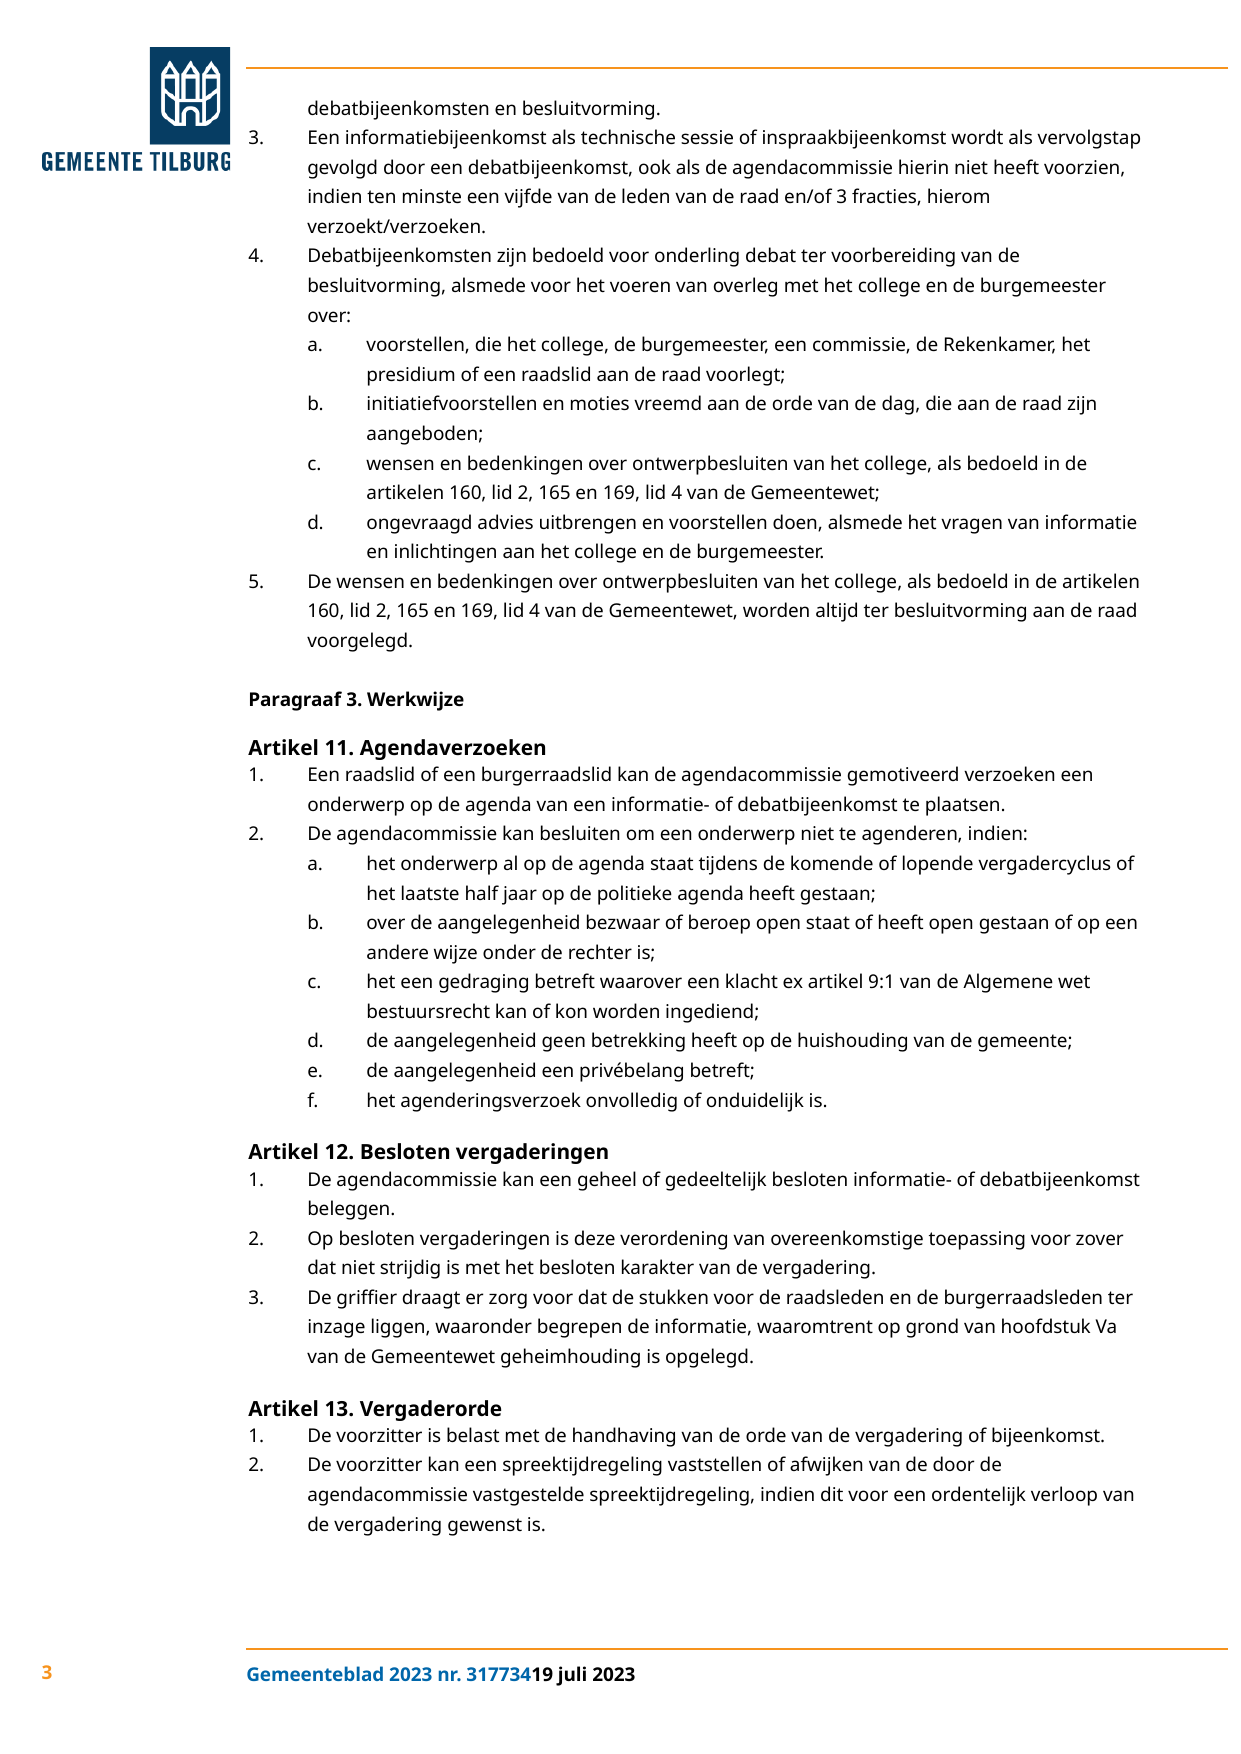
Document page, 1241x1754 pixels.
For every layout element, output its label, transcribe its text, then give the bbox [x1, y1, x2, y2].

list De agendacommissie kan een geheel of gedeeltelijk besloten informatie- of debatbijeenkomst beleggen. [248, 1166, 1152, 1221]
list Een raadslid of een burgerraadslid kan de agendacommissie gemotiveerd verzoeken een onderwerp op de agenda van een informatie- of debatbijeenkomst te plaatsen. [248, 761, 1152, 817]
list over de aangelegenheid bezwaar of beroep open staat of heeft open gestaan of op een andere wijze onder de rechter is; [307, 909, 1152, 965]
text Artikel 13. Vergaderorde [248, 1394, 1152, 1422]
list het een gedraging betreft waarover een klacht ex artikel 9:1 van de Algemene wet bestuursrecht kan of kon worden ingediend; [307, 968, 1152, 1024]
list initiatiefvoorstellen en moties vreemd aan de orde van de dag, die aan de raad zijn aangeboden; [307, 391, 1152, 446]
list De griffier draagt er zorg voor dat de stukken voor de raadsleden en de burgerraadsleden ter inzage liggen, waaronder begrepen de informatie, waaromtrent op grond van hoofdstuk Va van de Gemeentewet geheimhouding is opgelegd. [248, 1284, 1152, 1369]
list debatbijeenkomsten en besluitvorming. [248, 95, 1152, 121]
list het agenderingsverzoek onvolledig of onduidelijk is. [307, 1087, 1152, 1113]
list Een informatiebijeenkomst als technische sessie of inspraakbijeenkomst wordt als vervolgstap gevolgd door een debatbijeenkomst, ook als de agendacommissie hierin niet heeft voorzien, indien ten minste een vijfde van de leden van de raad en/of 3 fracties, hierom verzoekt/verzoeken. [248, 124, 1152, 239]
text Artikel 11. Agendaverzoeken [248, 733, 1152, 761]
list De agendacommissie kan besluiten om een onderwerp niet te agenderen, indien: [248, 821, 1152, 846]
list ongevraagd advies uitbrengen en voorstellen doen, alsmede het vragen van informatie en inlichtingen aan het college en de burgemeester. [307, 509, 1152, 564]
list Op besloten vergaderingen is deze verordening van overeenkomstige toepassing voor zover dat niet strijdig is met het besloten karakter van de vergadering. [248, 1225, 1152, 1280]
list voorstellen, die het college, de burgemeester, een commissie, de Rekenkamer, het presidium of een raadslid aan de raad voorlegt; [307, 331, 1152, 387]
list de aangelegenheid een privébelang betreft; [307, 1057, 1152, 1083]
list De wensen en bedenkingen over ontwerpbesluiten van het college, als bedoeld in de artikelen 160, lid 2, 165 en 169, lid 4 van de Gemeentewet, worden altijd ter besluitvorming aan de raad voorgelegd. [248, 568, 1152, 653]
list wensen en bedenkingen over ontwerpbesluiten van het college, als bedoeld in de artikelen 160, lid 2, 165 en 169, lid 4 van de Gemeentewet; [307, 450, 1152, 505]
list het onderwerp al op de agenda staat tijdens de komende of lopende vergadercyclus of het laatste half jaar op de politieke agenda heeft gestaan; [307, 850, 1152, 906]
text Paragraaf 3. Werkwijze [248, 686, 1152, 712]
list de aangelegenheid geen betrekking heeft op de huishouding van de gemeente; [307, 1028, 1152, 1053]
picture [41, 47, 231, 172]
text Artikel 12. Besloten vergaderingen [248, 1137, 1152, 1166]
list De voorzitter kan een spreektijdregeling vaststellen of afwijken van de door de agendacommissie vastgestelde spreektijdregeling, indien dit voor een ordentelijk verloop van de vergadering gewenst is. [248, 1452, 1152, 1537]
list Debatbijeenkomsten zijn bedoeld voor onderling debat ter voorbereiding van de besluitvorming, alsmede voor het voeren van overleg met het college en de burgemeester over: [248, 243, 1152, 328]
list De voorzitter is belast met de handhaving van de orde van de vergadering of bijeenkomst. [248, 1422, 1152, 1448]
